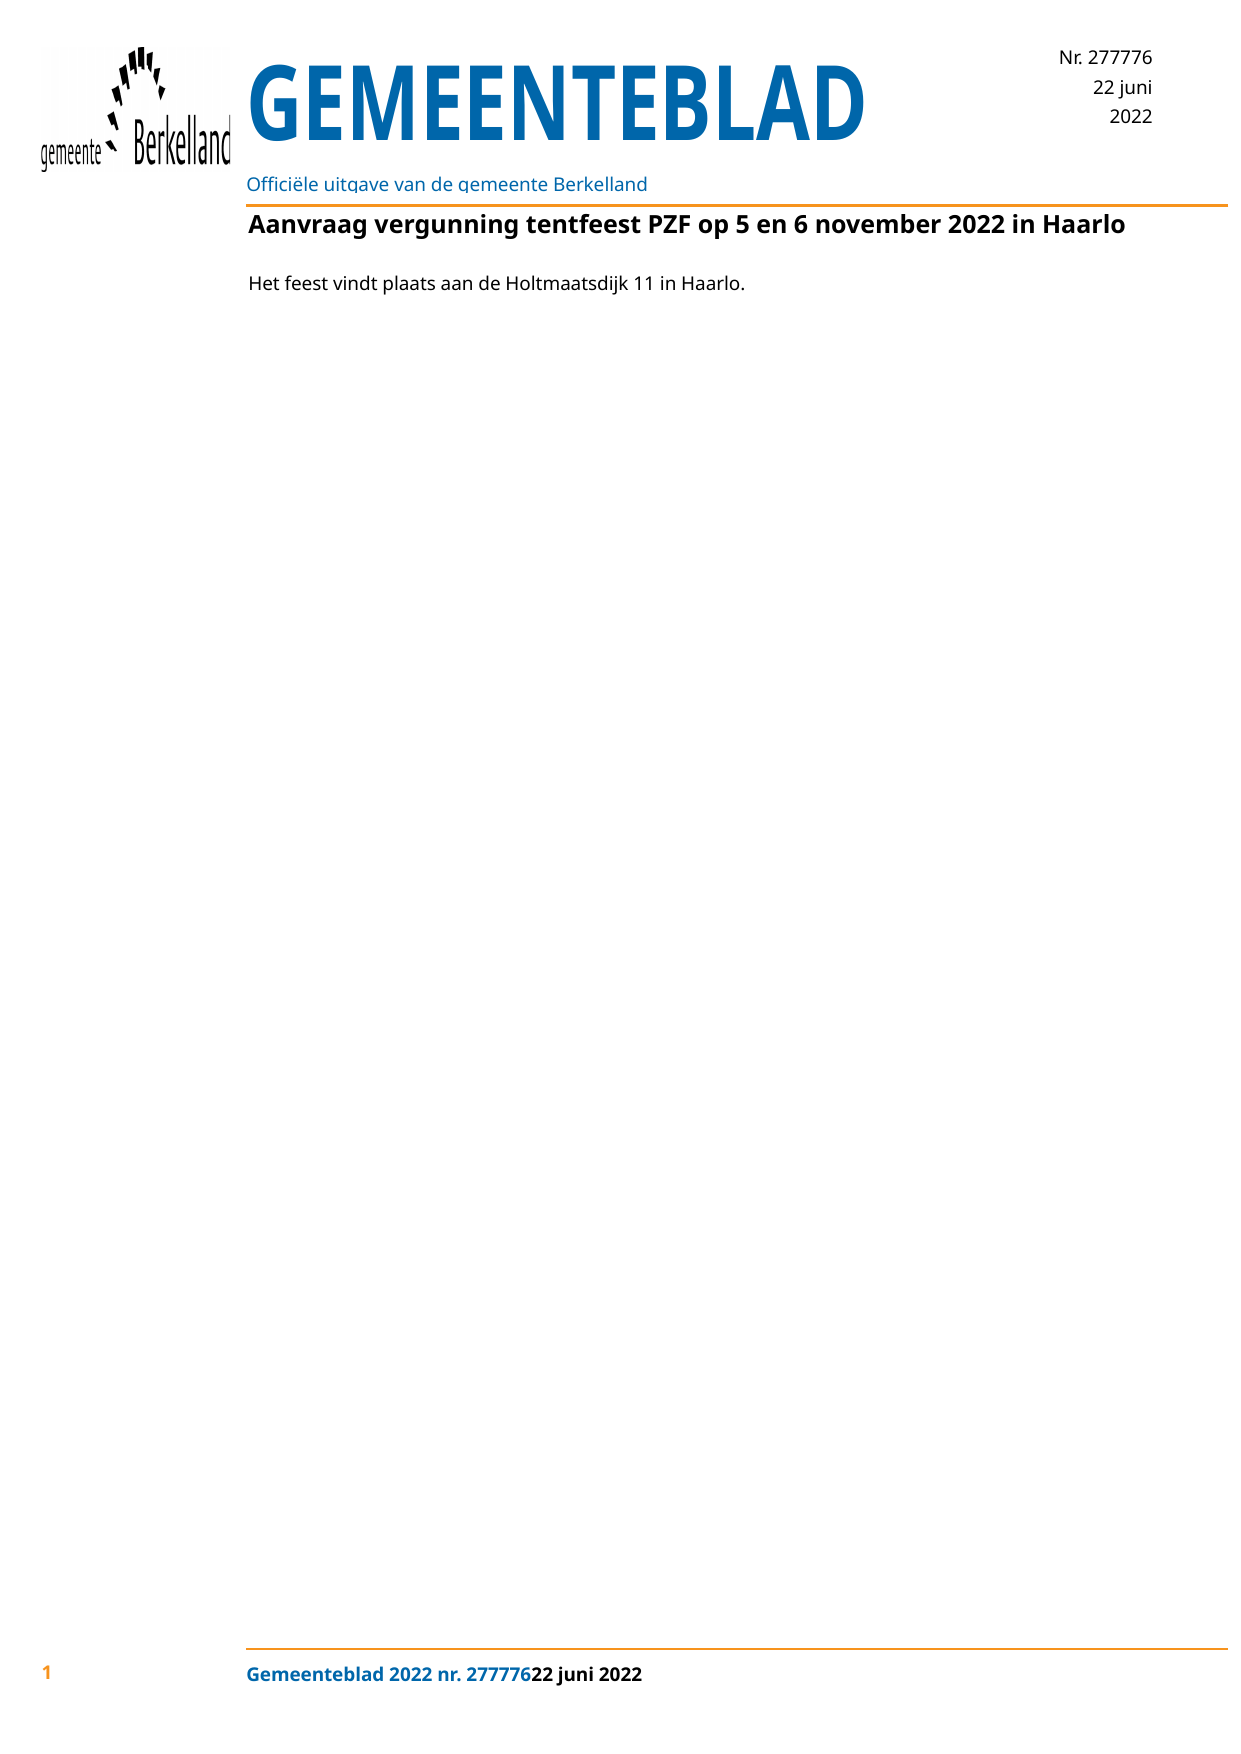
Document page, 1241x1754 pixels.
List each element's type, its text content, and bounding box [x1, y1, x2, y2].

text Aanvraag vergunning tentfeest PZF op 5 en 6 november 2022 in Haarlo [248, 207, 1152, 241]
picture [41, 47, 231, 172]
text Het feest vindt plaats aan de Holtmaatsdijk 11 in Haarlo. [248, 270, 1152, 296]
